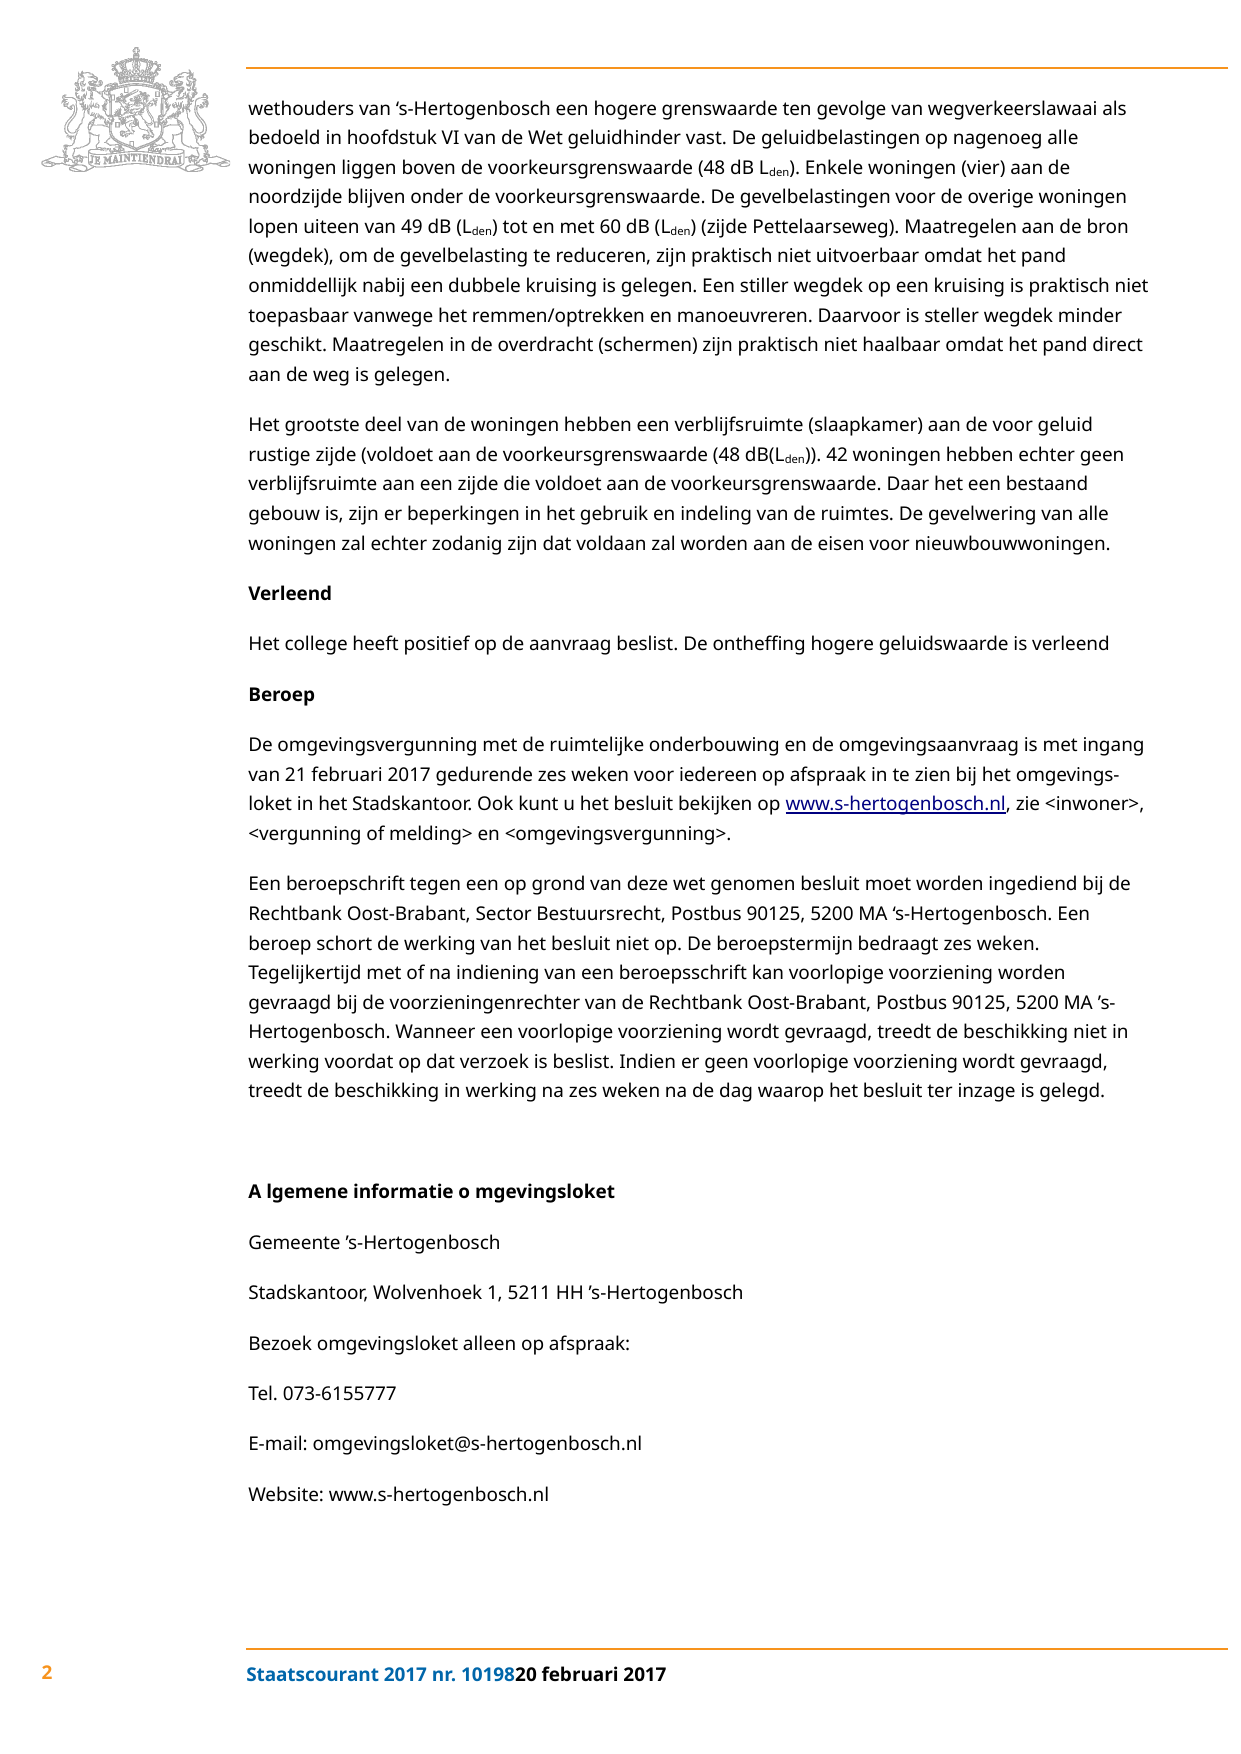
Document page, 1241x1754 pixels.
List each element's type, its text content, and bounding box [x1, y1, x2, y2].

text Beroep [248, 681, 1152, 707]
text Bezoek omgevingsloket alleen op afspraak: [248, 1330, 1152, 1356]
text Het college heeft positief op de aanvraag beslist. De ontheffing hogere geluidswaarde is verleend [248, 631, 1152, 656]
text E-mail: omgevingsloket@s-hertogenbosch.nl [248, 1431, 1152, 1456]
text wethouders van ‘s-Hertogenbosch een hogere grenswaarde ten gevolge van wegverkeerslawaai als bedoeld in hoofdstuk VI van de Wet geluidhinder vast. De geluidbelastingen op nagenoeg alle woningen liggen boven de voorkeursgrenswaarde (48 dB Lden). Enkele woningen (vier) aan de noordzijde blijven onder de voorkeursgrenswaarde. De gevelbelastingen voor de overige woningen lopen uiteen van 49 dB (Lden) tot en met 60 dB (Lden) (zijde Pettelaarseweg). Maatregelen aan de bron (wegdek), om de gevelbelasting te reduceren, zijn praktisch niet uitvoerbaar omdat het pand onmiddellijk nabij een dubbele kruising is gelegen. Een stiller wegdek op een kruising is praktisch niet toepasbaar vanwege het remmen/optrekken en manoeuvreren. Daarvoor is steller wegdek minder geschikt. Maatregelen in de overdracht (schermen) zijn praktisch niet haalbaar omdat het pand direct aan de weg is gelegen. [248, 95, 1152, 387]
text Stadskantoor, Wolvenhoek 1, 5211 HH ’s-Hertogenbosch [248, 1279, 1152, 1305]
text Gemeente ’s-Hertogenbosch [248, 1229, 1152, 1255]
text A lgemene informatie o mgevingsloket [248, 1178, 1152, 1204]
text Tel. 073-6155777 [248, 1380, 1152, 1406]
text Website: www.s-hertogenbosch.nl [248, 1481, 1152, 1507]
picture [41, 47, 231, 172]
text Het grootste deel van de woningen hebben een verblijfsruimte (slaapkamer) aan de voor geluid rustige zijde (voldoet aan de voorkeursgrenswaarde (48 dB(Lden)). 42 woningen hebben echter geen verblijfsruimte aan een zijde die voldoet aan de voorkeursgrenswaarde. Daar het een bestaand gebouw is, zijn er beperkingen in het gebruik en indeling van de ruimtes. De gevelwering van alle woningen zal echter zodanig zijn dat voldaan zal worden aan de eisen voor nieuwbouwwoningen. [248, 411, 1152, 556]
text De omgevingsvergunning met de ruimtelijke onderbouwing en de omgevingsaanvraag is met ingang van 21 februari 2017 gedurende zes weken voor iedereen op afspraak in te zien bij het omgevings-loket in het Stadskantoor. Ook kunt u het besluit bekijken op www.s-hertogenbosch.nl, zie <inwoner>, <vergunning of melding> en <omgevingsvergunning>. [248, 731, 1152, 846]
text Verleend [248, 580, 1152, 606]
text Een beroepschrift tegen een op grond van deze wet genomen besluit moet worden ingediend bij de Rechtbank Oost-Brabant, Sector Bestuursrecht, Postbus 90125, 5200 MA ‘s-Hertogenbosch. Een beroep schort de werking van het besluit niet op. De beroepstermijn bedraagt zes weken. Tegelijkertijd met of na indiening van een beroepsschrift kan voorlopige voorziening worden gevraagd bij de voorzieningenrechter van de Rechtbank Oost-Brabant, Postbus 90125, 5200 MA ’s-Hertogenbosch. Wanneer een voorlopige voorziening wordt gevraagd, treedt de beschikking niet in werking voordat op dat verzoek is beslist. Indien er geen voorlopige voorziening wordt gevraagd, treedt de beschikking in werking na zes weken na de dag waarop het besluit ter inzage is gelegd. [248, 871, 1152, 1103]
